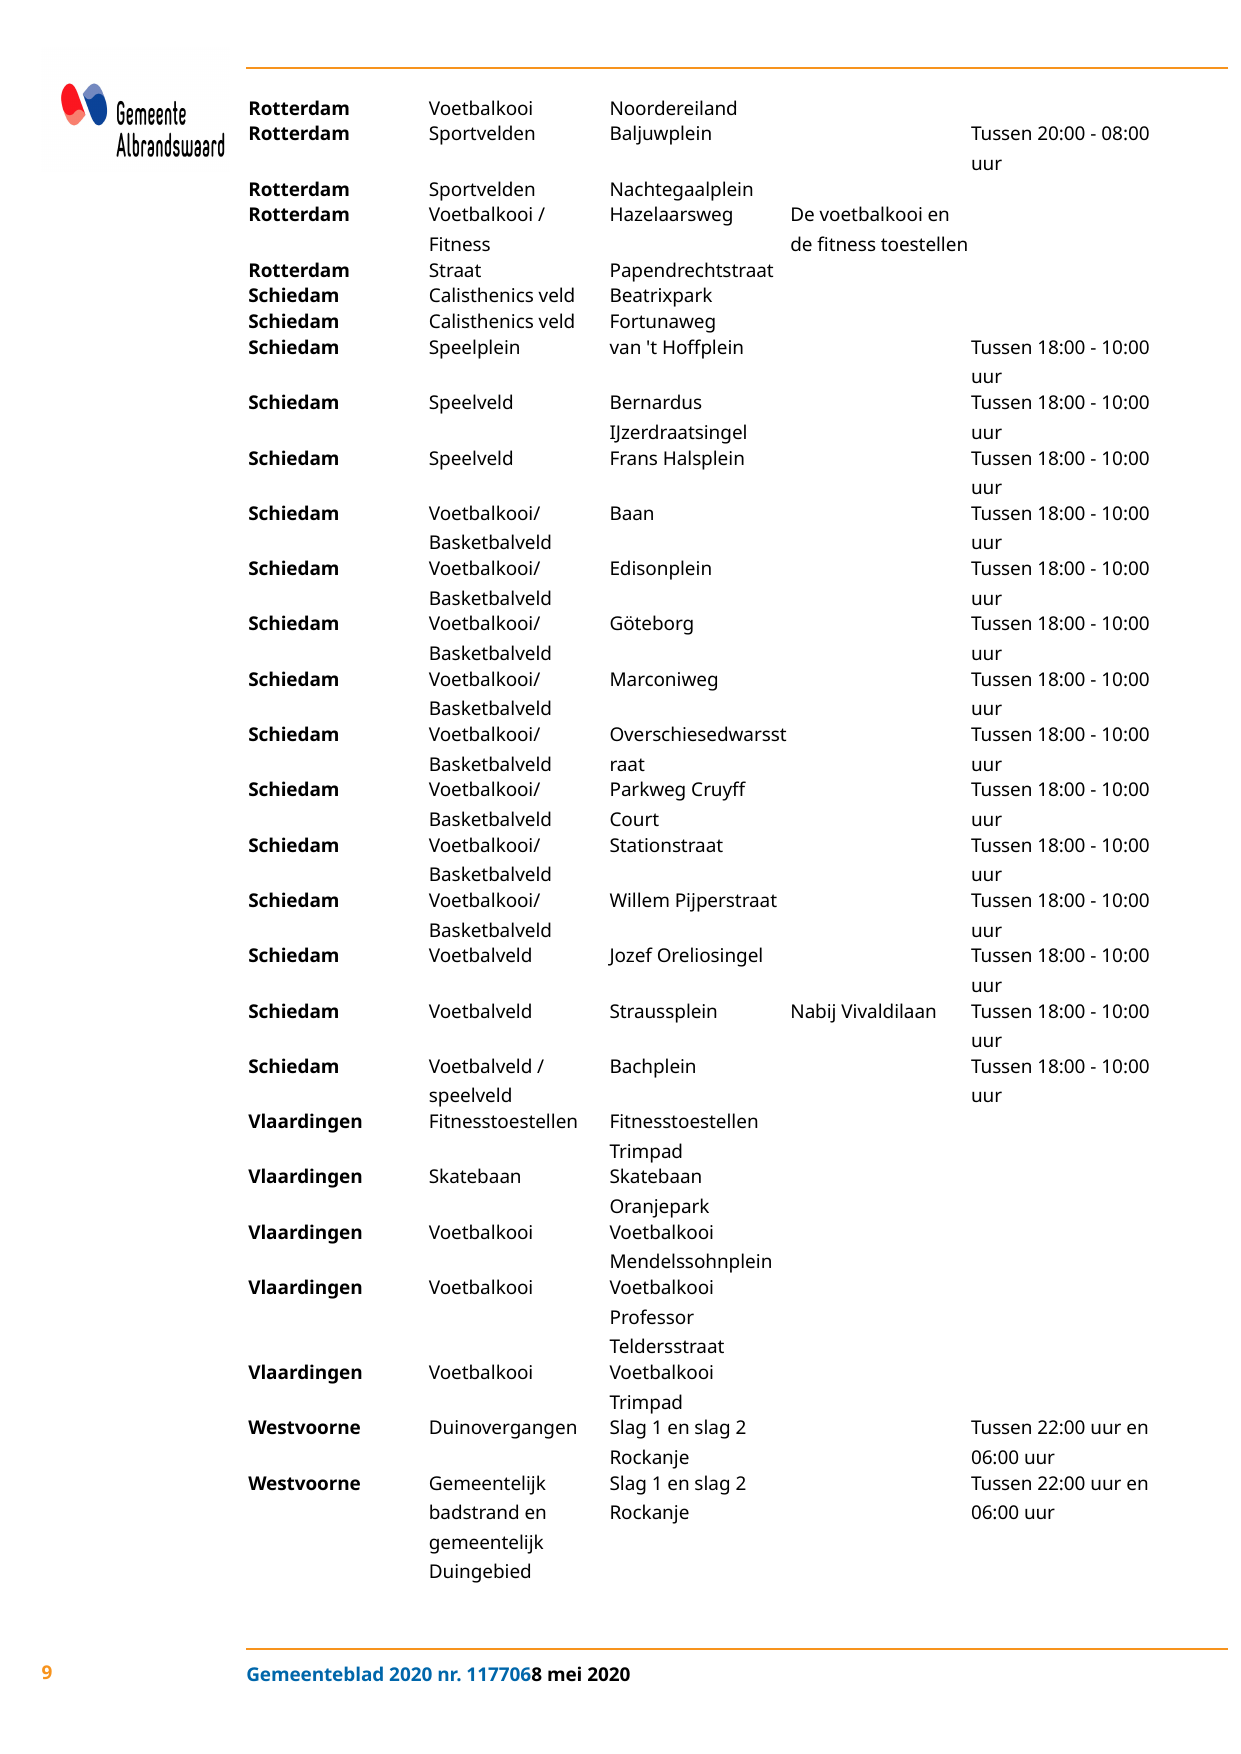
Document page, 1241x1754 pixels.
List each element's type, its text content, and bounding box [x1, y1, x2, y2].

table_cell Tussen 18:00 - 10:00 uur [971, 943, 1152, 998]
table_cell Schiedam [248, 998, 429, 1053]
table_cell Rotterdam [248, 257, 429, 283]
table_cell De voetbalkooi en de fitness toestellen [790, 202, 971, 257]
table_cell Westvoorne [248, 1415, 429, 1470]
table_cell [790, 1219, 971, 1274]
table_cell Calisthenics veld [429, 308, 609, 334]
table_cell [790, 611, 971, 666]
table_cell Schiedam [248, 611, 429, 666]
table_cell Schiedam [248, 666, 429, 721]
table_cell Nachtegaalplein [609, 176, 790, 202]
table_cell Voetbalkooi/Basketbalveld [429, 611, 609, 666]
table_cell Speelveld [429, 445, 609, 500]
table_cell Tussen 18:00 - 10:00 uur [971, 445, 1152, 500]
table_cell Tussen 20:00 - 08:00 uur [971, 121, 1152, 176]
table_cell Fitnesstoestellen [429, 1109, 609, 1164]
table_cell Schiedam [248, 721, 429, 777]
table_cell Tussen 18:00 - 10:00 uur [971, 832, 1152, 887]
table_cell Voetbalkooi/Basketbalveld [429, 666, 609, 721]
table_cell [790, 1109, 971, 1164]
table_cell [971, 202, 1152, 257]
table_cell [790, 777, 971, 832]
table_cell Sportvelden [429, 176, 609, 202]
table_cell Voetbalkooi Mendelssohnplein [609, 1219, 790, 1274]
table_cell [790, 1359, 971, 1414]
table_cell Sportvelden [429, 121, 609, 176]
table_cell Slag 1 en slag 2 Rockanje [609, 1415, 790, 1470]
table_cell [790, 832, 971, 887]
table_cell Voetbalkooi / Fitness [429, 202, 609, 257]
table_cell Gemeentelijk badstrand en gemeentelijk Duingebied [429, 1470, 609, 1584]
table_cell [971, 308, 1152, 334]
table_cell Marconiweg [609, 666, 790, 721]
table_cell Schiedam [248, 777, 429, 832]
table_cell Voetbalveld [429, 998, 609, 1053]
table_cell Schiedam [248, 887, 429, 942]
table_cell [790, 887, 971, 942]
table_cell Tussen 18:00 - 10:00 uur [971, 666, 1152, 721]
table_cell Vlaardingen [248, 1274, 429, 1359]
table_cell Voetbalkooi [429, 95, 609, 121]
table_cell Tussen 22:00 uur en 06:00 uur [971, 1415, 1152, 1470]
table_cell Fortunaweg [609, 308, 790, 334]
table_cell Voetbalkooi/Basketbalveld [429, 555, 609, 611]
table_cell Westvoorne [248, 1470, 429, 1584]
table_cell [790, 1415, 971, 1470]
table_cell Tussen 18:00 - 10:00 uur [971, 389, 1152, 445]
table_cell [790, 1470, 971, 1584]
table_cell [790, 666, 971, 721]
table_cell [790, 334, 971, 389]
table_cell Slag 1 en slag 2 Rockanje [609, 1470, 790, 1584]
table_cell Calisthenics veld [429, 283, 609, 308]
table_cell Göteborg [609, 611, 790, 666]
table_cell Voetbalkooi [429, 1359, 609, 1414]
picture [41, 47, 231, 172]
table_cell Beatrixpark [609, 283, 790, 308]
table_cell Schiedam [248, 832, 429, 887]
table_cell Schiedam [248, 308, 429, 334]
table_cell Parkweg Cruyff Court [609, 777, 790, 832]
table_cell Stationstraat [609, 832, 790, 887]
table_cell [790, 1053, 971, 1108]
table_cell Speelveld [429, 389, 609, 445]
table_cell Voetbalkooi Trimpad [609, 1359, 790, 1414]
table_cell Voetbalveld [429, 943, 609, 998]
table_cell Rotterdam [248, 202, 429, 257]
table_cell [790, 257, 971, 283]
table_cell Vlaardingen [248, 1164, 429, 1219]
table_cell Baljuwplein [609, 121, 790, 176]
table_cell Skatebaan Oranjepark [609, 1164, 790, 1219]
table_cell Tussen 18:00 - 10:00 uur [971, 555, 1152, 611]
table_cell Duinovergangen [429, 1415, 609, 1470]
table_cell Tussen 18:00 - 10:00 uur [971, 887, 1152, 942]
table_cell Bernardus IJzerdraatsingel [609, 389, 790, 445]
table_cell Rotterdam [248, 121, 429, 176]
table_cell Schiedam [248, 943, 429, 998]
table_cell [790, 500, 971, 555]
table_cell Vlaardingen [248, 1219, 429, 1274]
table_cell Jozef Oreliosingel [609, 943, 790, 998]
table_cell Willem Pijperstraat [609, 887, 790, 942]
table_cell [971, 1359, 1152, 1414]
table_cell [790, 283, 971, 308]
table_cell Voetbalkooi/Basketbalveld [429, 887, 609, 942]
table_cell [971, 1109, 1152, 1164]
table_cell Voetbalkooi/Basketbalveld [429, 721, 609, 777]
table_cell [790, 1274, 971, 1359]
table_cell Vlaardingen [248, 1359, 429, 1414]
table_cell Tussen 18:00 - 10:00 uur [971, 611, 1152, 666]
table_cell [790, 445, 971, 500]
table_cell [971, 1164, 1152, 1219]
table_cell Schiedam [248, 555, 429, 611]
table_cell Noordereiland [609, 95, 790, 121]
table_cell [790, 943, 971, 998]
table_cell Voetbalkooi Professor Teldersstraat [609, 1274, 790, 1359]
table_cell Hazelaarsweg [609, 202, 790, 257]
table_cell Schiedam [248, 283, 429, 308]
table_cell [790, 121, 971, 176]
table_cell Schiedam [248, 334, 429, 389]
table_cell [971, 257, 1152, 283]
table_cell Speelplein [429, 334, 609, 389]
table_cell [971, 176, 1152, 202]
table_cell Overschiesedwarsstraat [609, 721, 790, 777]
table_cell Fitnesstoestellen Trimpad [609, 1109, 790, 1164]
table_cell Frans Halsplein [609, 445, 790, 500]
table_cell Voetbalkooi/Basketbalveld [429, 500, 609, 555]
table_cell [790, 721, 971, 777]
table_cell Schiedam [248, 1053, 429, 1108]
table_cell Bachplein [609, 1053, 790, 1108]
table_cell Vlaardingen [248, 1109, 429, 1164]
table_cell [790, 95, 971, 121]
table_cell [790, 389, 971, 445]
table_cell Tussen 18:00 - 10:00 uur [971, 1053, 1152, 1108]
table_cell [971, 95, 1152, 121]
table_cell Baan [609, 500, 790, 555]
table_cell Tussen 18:00 - 10:00 uur [971, 721, 1152, 777]
table_cell [971, 1274, 1152, 1359]
table_cell Schiedam [248, 445, 429, 500]
table_cell Straussplein [609, 998, 790, 1053]
table_cell Tussen 18:00 - 10:00 uur [971, 500, 1152, 555]
table_cell Schiedam [248, 500, 429, 555]
table_cell Voetbalkooi/Basketbalveld [429, 777, 609, 832]
table_cell [971, 283, 1152, 308]
table_cell Tussen 22:00 uur en 06:00 uur [971, 1470, 1152, 1584]
table_cell Rotterdam [248, 95, 429, 121]
table_cell Skatebaan [429, 1164, 609, 1219]
table_cell Tussen 18:00 - 10:00 uur [971, 777, 1152, 832]
table_cell Voetbalkooi/Basketbalveld [429, 832, 609, 887]
table_cell Papendrechtstraat [609, 257, 790, 283]
table_cell [971, 1219, 1152, 1274]
table_cell Straat [429, 257, 609, 283]
table_cell [790, 1164, 971, 1219]
table_cell [790, 555, 971, 611]
table_cell Voetbalkooi [429, 1219, 609, 1274]
table_cell [790, 176, 971, 202]
table_cell Nabij Vivaldilaan [790, 998, 971, 1053]
table_cell Voetbalveld / speelveld [429, 1053, 609, 1108]
table_cell Edisonplein [609, 555, 790, 611]
table_cell Tussen 18:00 - 10:00 uur [971, 334, 1152, 389]
table_cell Tussen 18:00 - 10:00 uur [971, 998, 1152, 1053]
table_cell [790, 308, 971, 334]
table_cell Rotterdam [248, 176, 429, 202]
table_cell van 't Hoffplein [609, 334, 790, 389]
table_cell Voetbalkooi [429, 1274, 609, 1359]
table_cell Schiedam [248, 389, 429, 445]
